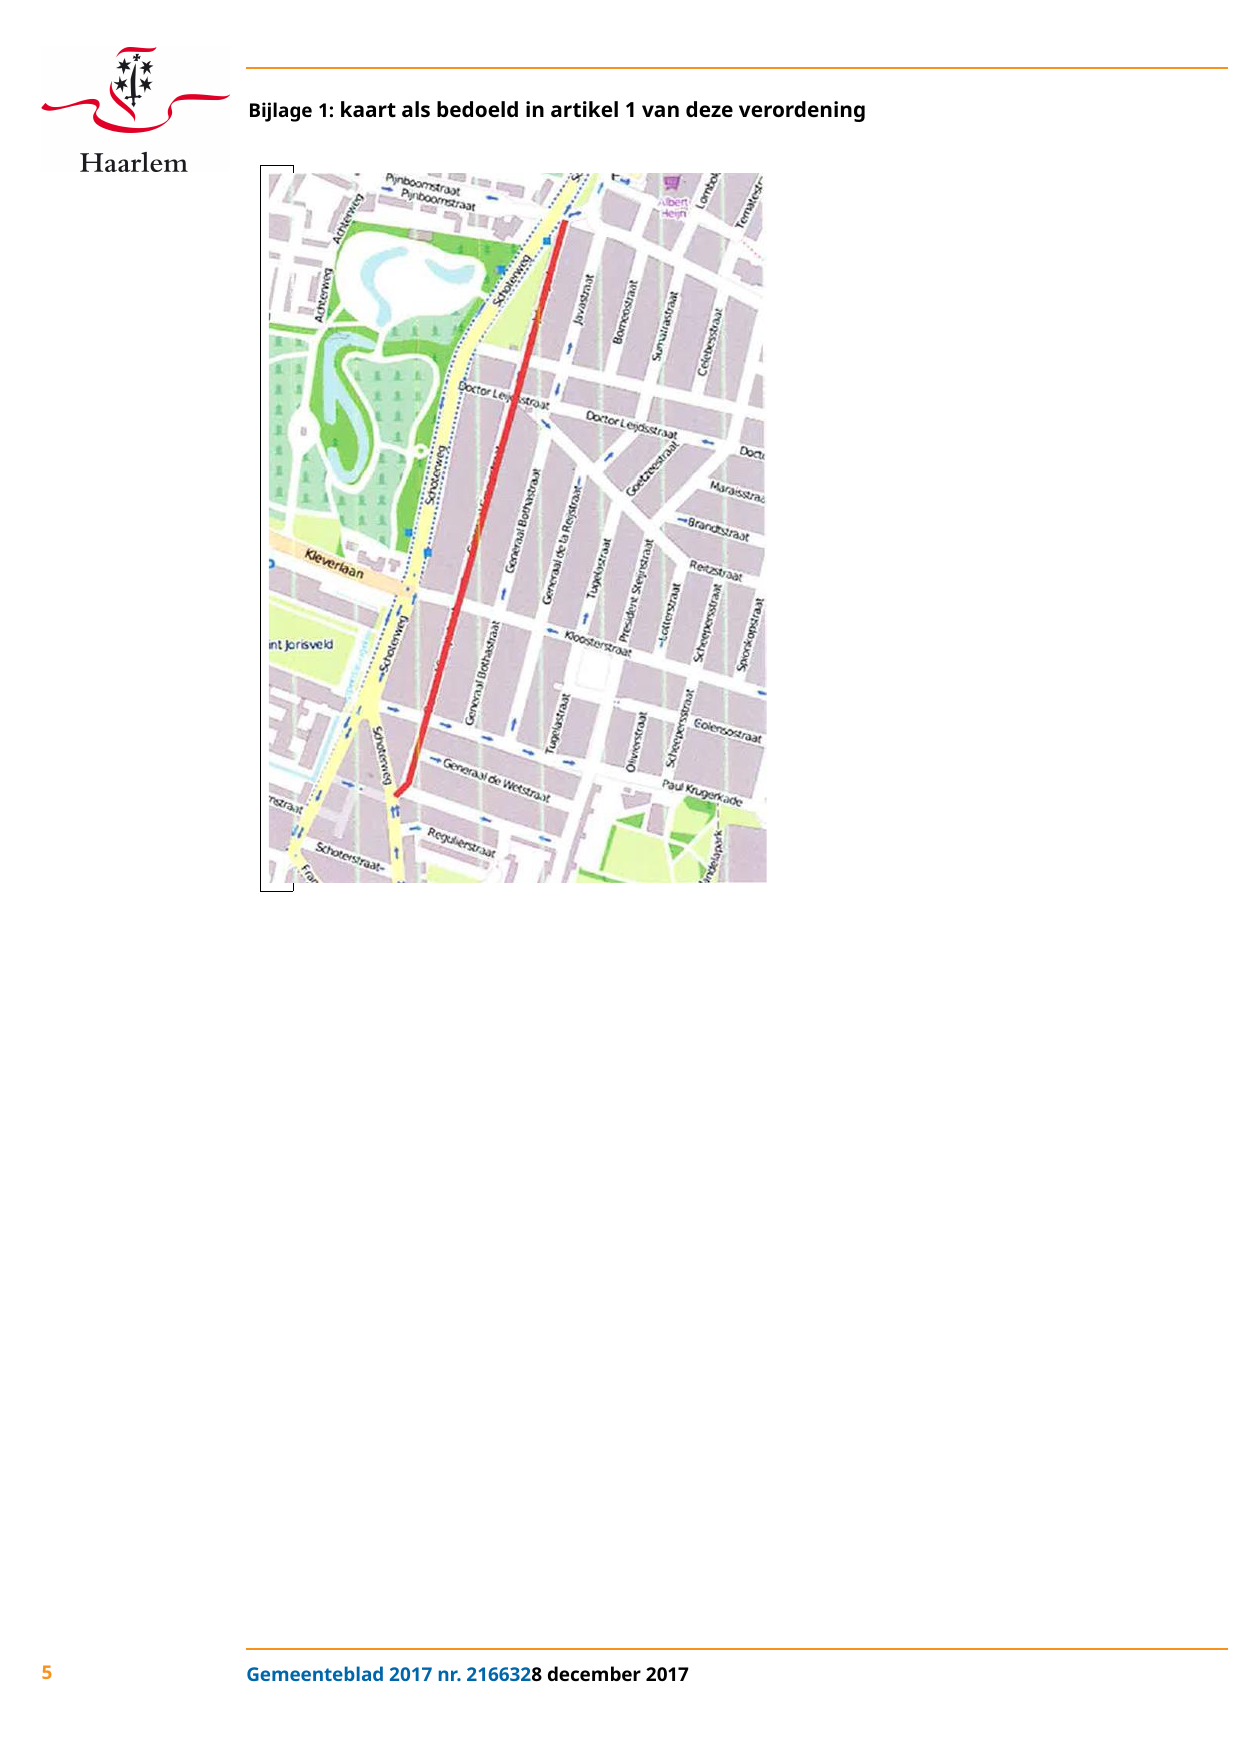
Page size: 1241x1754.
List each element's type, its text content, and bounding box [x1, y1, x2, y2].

picture [268, 173, 767, 883]
text Bijlage 1: kaart als bedoeld in artikel 1 van deze verordening [248, 95, 1152, 123]
picture [41, 47, 231, 172]
